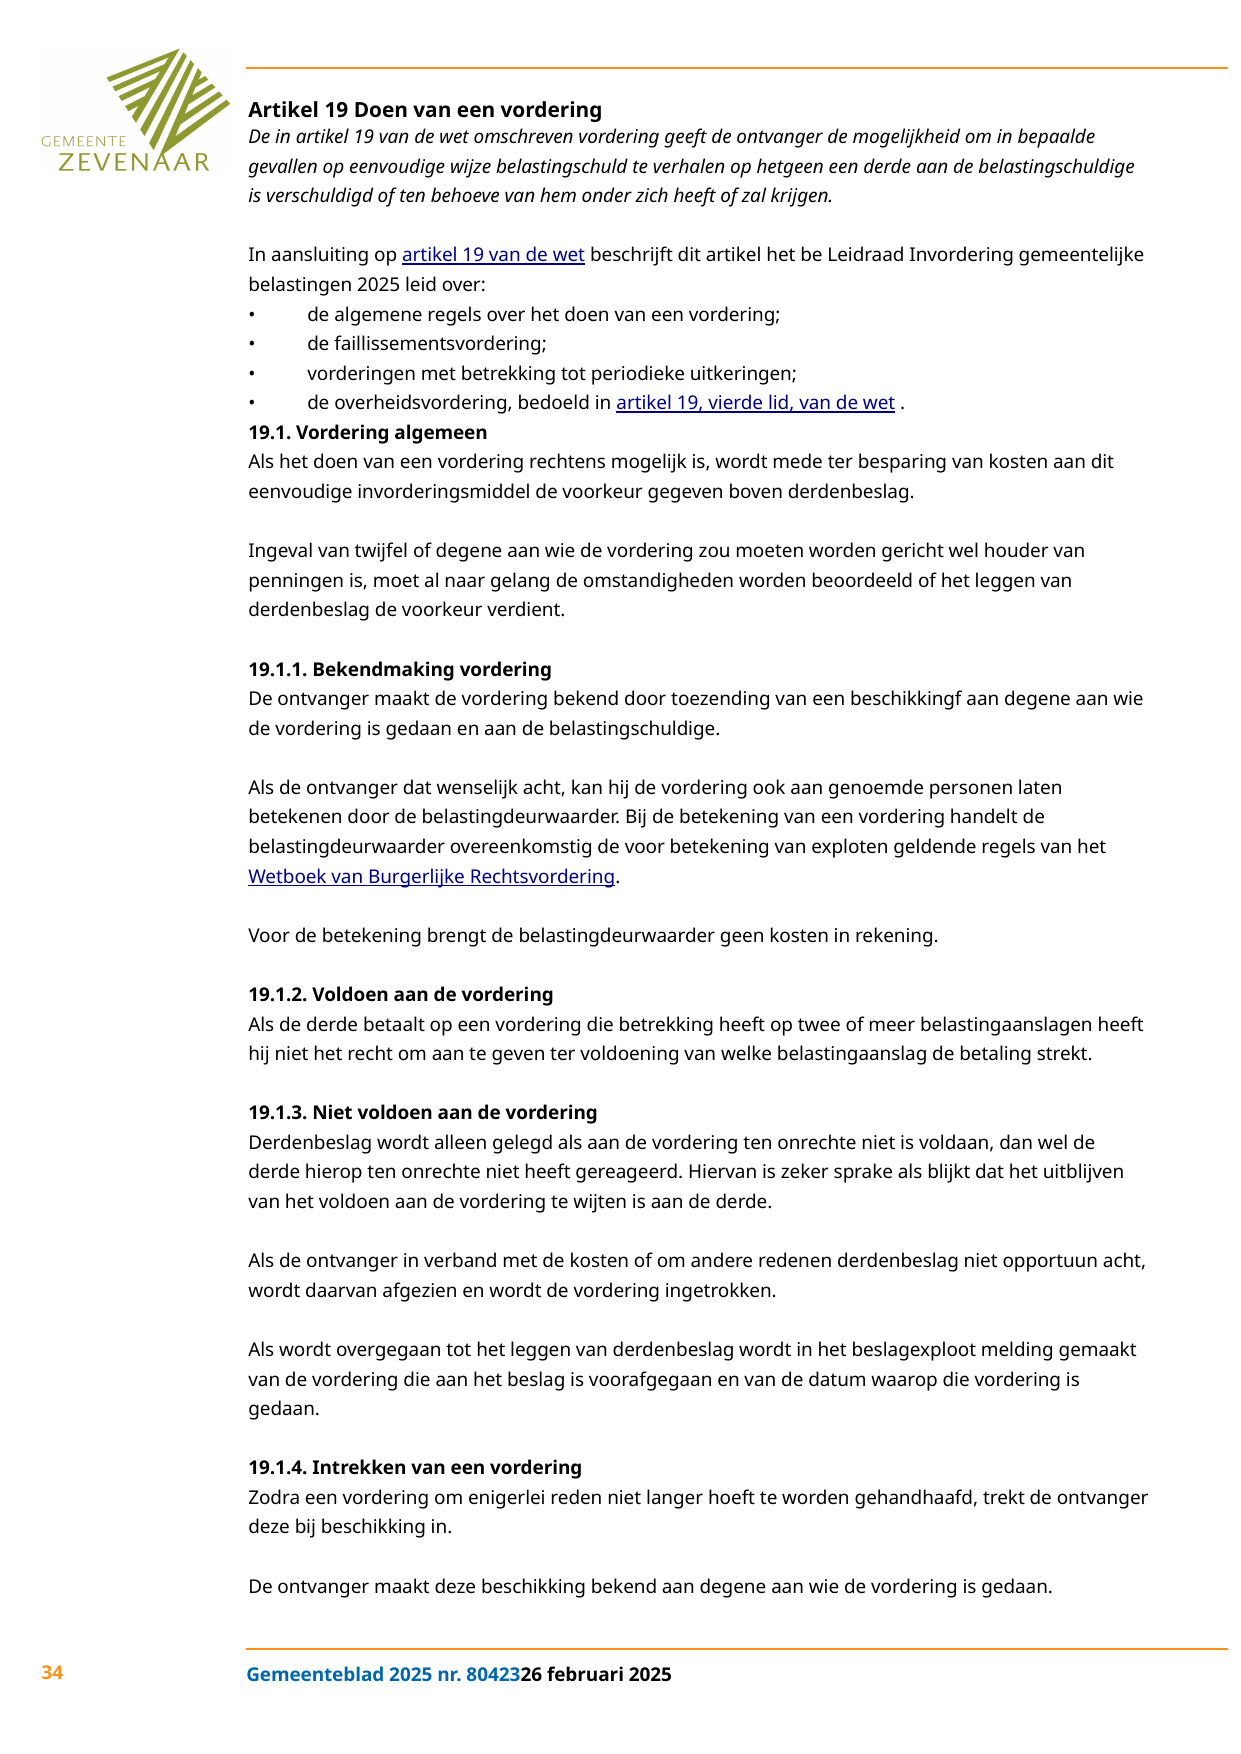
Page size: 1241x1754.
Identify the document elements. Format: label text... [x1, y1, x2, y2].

text In aansluiting op artikel 19 van de wet beschrijft dit artikel het be Leidraad Invordering gemeentelijke belastingen 2025 leid over: [248, 242, 1152, 297]
text Ingeval van twijfel of degene aan wie de vordering zou moeten worden gericht wel houder van penningen is, moet al naar gelang de omstandigheden worden beoordeeld of het leggen van derdenbeslag de voorkeur verdient. [248, 537, 1152, 622]
text Als de derde betaalt op een vordering die betrekking heeft op twee of meer belastingaanslagen heeft hij niet het recht om aan te geven ter voldoening van welke belastingaanslag de betaling strekt. [248, 1011, 1152, 1066]
text 19.1.3. Niet voldoen aan de vordering [248, 1099, 1152, 1125]
text 19.1.2. Voldoen aan de vordering [248, 981, 1152, 1007]
text Als de ontvanger dat wenselijk acht, kan hij de vordering ook aan genoemde personen laten betekenen door de belastingdeurwaarder. Bij de betekening van een vordering handelt de belastingdeurwaarder overeenkomstig de voor betekening van exploten geldende regels van het Wetboek van Burgerlijke Rechtsvordering. [248, 774, 1152, 888]
text 19.1. Vordering algemeen [248, 419, 1152, 445]
text De in artikel 19 van de wet omschreven vordering geeft de ontvanger de mogelijkheid om in bepaalde gevallen op eenvoudige wijze belastingschuld te verhalen op hetgeen een derde aan de belastingschuldige is verschuldigd of ten behoeve van hem onder zich heeft of zal krijgen. [248, 123, 1152, 208]
list de algemene regels over het doen van een vordering; [248, 301, 1152, 326]
text Zodra een vordering om enigerlei reden niet langer hoeft te worden gehandhaafd, trekt de ontvanger deze bij beschikking in. [248, 1484, 1152, 1539]
list de faillissementsvordering; [248, 330, 1152, 356]
picture [41, 47, 231, 172]
text 19.1.1. Bekendmaking vordering [248, 656, 1152, 681]
text Derdenbeslag wordt alleen gelegd als aan de vordering ten onrechte niet is voldaan, dan wel de derde hierop ten onrechte niet heeft gereageerd. Hiervan is zeker sprake als blijkt dat het uitblijven van het voldoen aan de vordering te wijten is aan de derde. [248, 1129, 1152, 1214]
text 19.1.4. Intrekken van een vordering [248, 1454, 1152, 1480]
text Als de ontvanger in verband met de kosten of om andere redenen derdenbeslag niet opportuun acht, wordt daarvan afgezien en wordt de vordering ingetrokken. [248, 1247, 1152, 1303]
list vorderingen met betrekking tot periodieke uitkeringen; [248, 360, 1152, 386]
text Als het doen van een vordering rechtens mogelijk is, wordt mede ter besparing van kosten aan dit eenvoudige invorderingsmiddel de voorkeur gegeven boven derdenbeslag. [248, 449, 1152, 504]
text Artikel 19 Doen van een vordering [248, 95, 1152, 123]
text Voor de betekening brengt de belastingdeurwaarder geen kosten in rekening. [248, 922, 1152, 948]
text De ontvanger maakt deze beschikking bekend aan degene aan wie de vordering is gedaan. [248, 1573, 1152, 1598]
text De ontvanger maakt de vordering bekend door toezending van een beschikkingf aan degene aan wie de vordering is gedaan en aan de belastingschuldige. [248, 685, 1152, 741]
text Als wordt overgegaan tot het leggen van derdenbeslag wordt in het beslagexploot melding gemaakt van de vordering die aan het beslag is voorafgegaan en van de datum waarop die vordering is gedaan. [248, 1336, 1152, 1421]
list de overheidsvordering, bedoeld in artikel 19, vierde lid, van de wet . [248, 389, 1152, 415]
